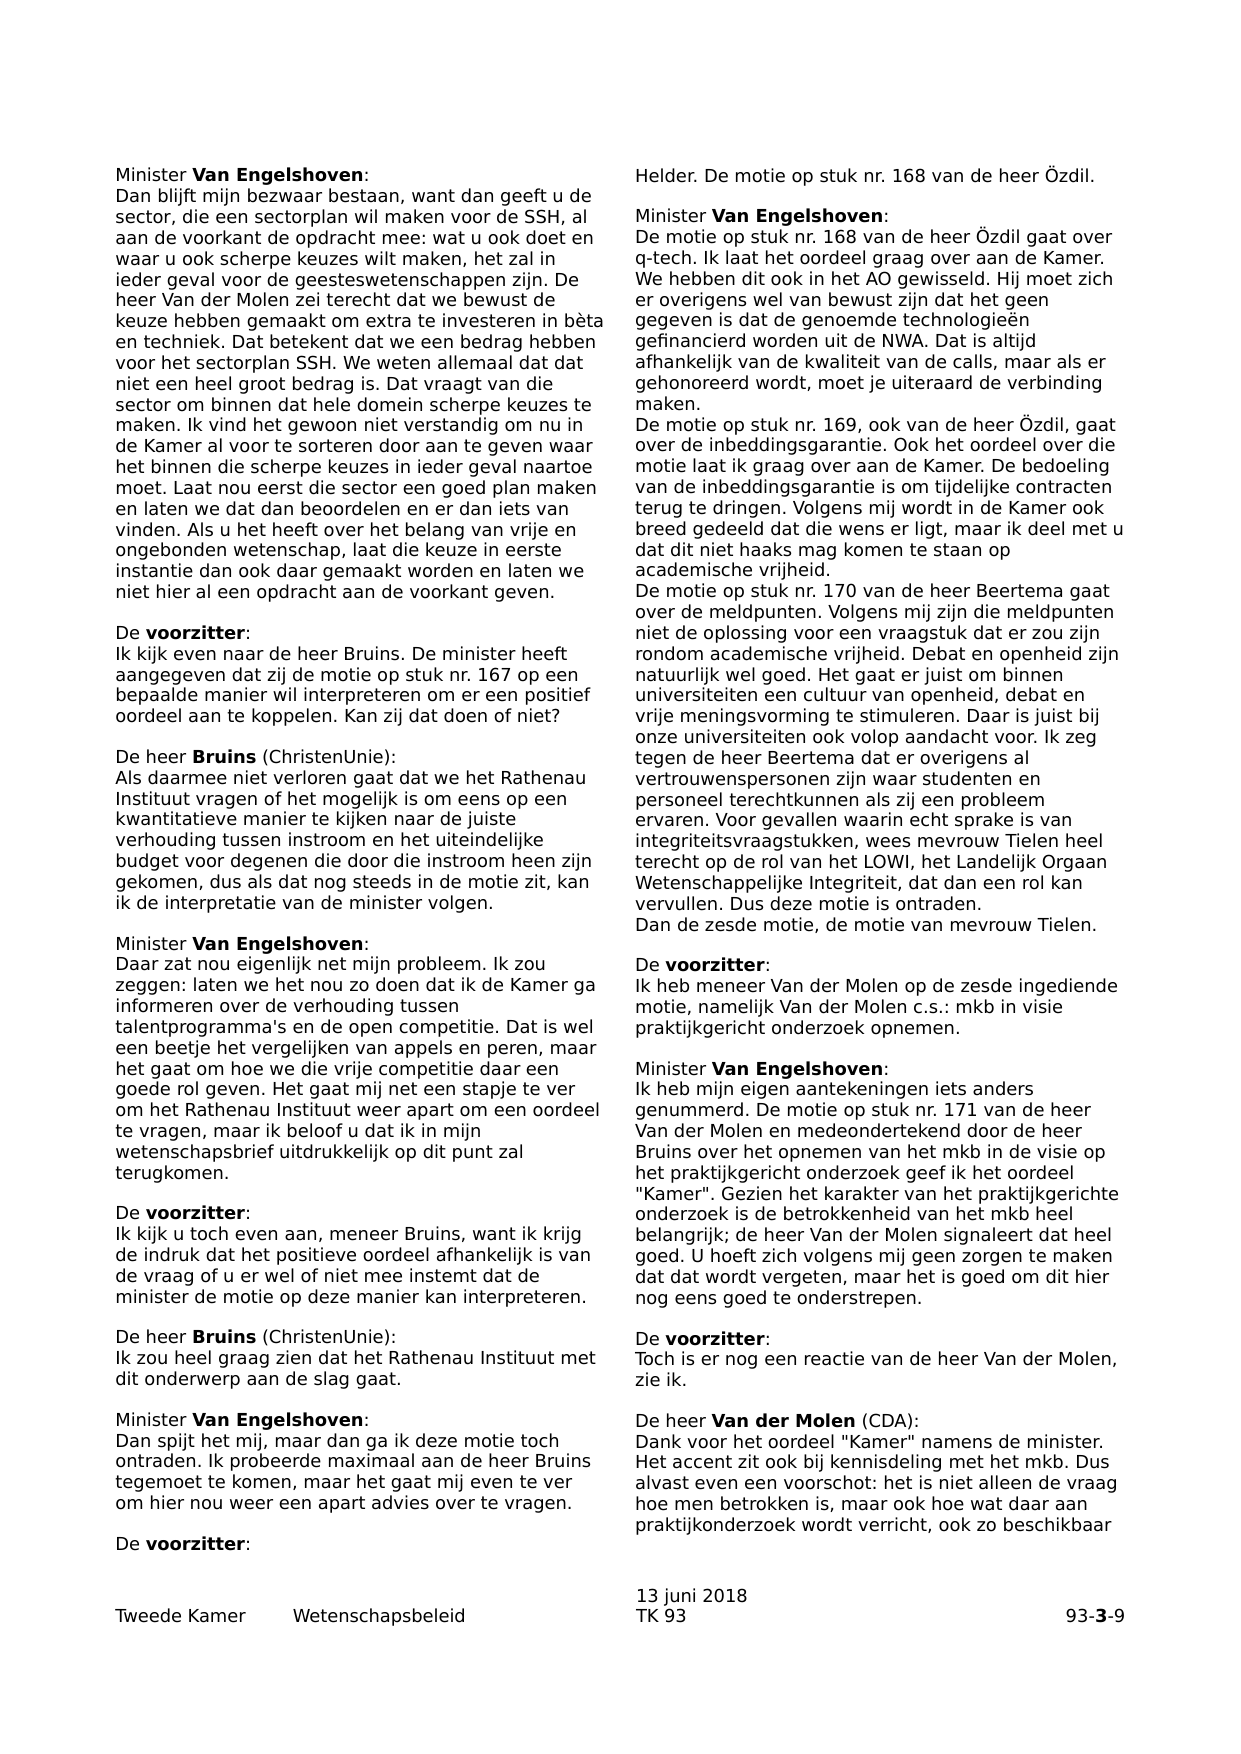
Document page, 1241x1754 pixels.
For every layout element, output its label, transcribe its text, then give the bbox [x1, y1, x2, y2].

text De heer Van der Molen (CDA): [635, 1411, 1125, 1431]
text De voorzitter: [115, 1534, 605, 1554]
text Als daarmee niet verloren gaat dat we het Rathenau Instituut vragen of het mogelijk is om eens op een kwantitatieve manier te kijken naar de juiste verhouding tussen instroom en het uiteindelijke budget voor degenen die door die instroom heen zijn gekomen, dus als dat nog steeds in de motie zit, kan ik de interpretatie van de minister volgen. [115, 767, 605, 913]
text Minister Van Engelshoven: [115, 1410, 605, 1430]
text Minister Van Engelshoven: [115, 165, 605, 186]
text Ik kijk even naar de heer Bruins. De minister heeft aangegeven dat zij de motie op stuk nr. 167 op een bepaalde manier wil interpreteren om er een positief oordeel aan te koppelen. Kan zij dat doen of niet? [115, 643, 605, 727]
text Dank voor het oordeel "Kamer" namens de minister. Het accent zit ook bij kennisdeling met het mkb. Dus alvast even een voorschot: het is niet alleen de vraag hoe men betrokken is, maar ook hoe wat daar aan praktijkonderzoek wordt verricht, ook zo beschikbaar [635, 1431, 1125, 1536]
text De voorzitter: [635, 1328, 1125, 1349]
text Daar zat nou eigenlijk net mijn probleem. Ik zou zeggen: laten we het nou zo doen dat ik de Kamer ga informeren over de verhouding tussen talentprogramma's en de open competitie. Dat is wel een beetje het vergelijken van appels en peren, maar het gaat om hoe we die vrije competitie daar een goede rol geven. Het gaat mij net een stapje te ver om het Rathenau Instituut weer apart om een oordeel te vragen, maar ik beloof u dat ik in mijn wetenschapsbrief uitdrukkelijk op dit punt zal terugkomen. [115, 954, 605, 1183]
text De heer Bruins (ChristenUnie): [115, 1327, 605, 1348]
text Minister Van Engelshoven: [115, 933, 605, 954]
text Dan de zesde motie, de motie van mevrouw Tielen. [635, 914, 1125, 935]
text Toch is er nog een reactie van de heer Van der Molen, zie ik. [635, 1349, 1125, 1391]
text Dan blijft mijn bezwaar bestaan, want dan geeft u de sector, die een sectorplan wil maken voor de SSH, al aan de voorkant de opdracht mee: wat u ook doet en waar u ook scherpe keuzes wilt maken, het zal in ieder geval voor de geesteswetenschappen zijn. De heer Van der Molen zei terecht dat we bewust de keuze hebben gemaakt om extra te investeren in bèta en techniek. Dat betekent dat we een bedrag hebben voor het sectorplan SSH. We weten allemaal dat dat niet een heel groot bedrag is. Dat vraagt van die sector om binnen dat hele domein scherpe keuzes te maken. Ik vind het gewoon niet verstandig om nu in de Kamer al voor te sorteren door aan te geven waar het binnen die scherpe keuzes in ieder geval naartoe moet. Laat nou eerst die sector een goed plan maken en laten we dat dan beoordelen en er dan iets van vinden. Als u het heeft over het belang van vrije en ongebonden wetenschap, laat die keuze in eerste instantie dan ook daar gemaakt worden en laten we niet hier al een opdracht aan de voorkant geven. [115, 186, 605, 603]
text Ik heb mijn eigen aantekeningen iets anders genummerd. De motie op stuk nr. 171 van de heer Van der Molen en medeondertekend door de heer Bruins over het opnemen van het mkb in de visie op het praktijkgericht onderzoek geef ik het oordeel "Kamer". Gezien het karakter van het praktijkgerichte onderzoek is de betrokkenheid van het mkb heel belangrijk; de heer Van der Molen signaleert dat heel goed. U hoeft zich volgens mij geen zorgen te maken dat dat wordt vergeten, maar het is goed om dit hier nog eens goed te onderstrepen. [635, 1079, 1125, 1308]
text De voorzitter: [115, 1203, 605, 1224]
text Helder. De motie op stuk nr. 168 van de heer Özdil. [635, 165, 1125, 186]
text Ik kijk u toch even aan, meneer Bruins, want ik krijg de indruk dat het positieve oordeel afhankelijk is van de vraag of u er wel of niet mee instemt dat de minister de motie op deze manier kan interpreteren. [115, 1224, 605, 1307]
text Ik zou heel graag zien dat het Rathenau Instituut met dit onderwerp aan de slag gaat. [115, 1348, 605, 1390]
text De motie op stuk nr. 168 van de heer Özdil gaat over q-tech. Ik laat het oordeel graag over aan de Kamer. We hebben dit ook in het AO gewisseld. Hij moet zich er overigens wel van bewust zijn dat het geen gegeven is dat de genoemde technologieën gefinancierd worden uit de NWA. Dat is altijd afhankelijk van de kwaliteit van de calls, maar als er gehonoreerd wordt, moet je uiteraard de verbinding maken. [635, 227, 1125, 414]
text De heer Bruins (ChristenUnie): [115, 747, 605, 767]
text De motie op stuk nr. 170 van de heer Beertema gaat over de meldpunten. Volgens mij zijn die meldpunten niet de oplossing voor een vraagstuk dat er zou zijn rondom academische vrijheid. Debat en openheid zijn natuurlijk wel goed. Het gaat er juist om binnen universiteiten een cultuur van openheid, debat en vrije meningsvorming te stimuleren. Daar is juist bij onze universiteiten ook volop aandacht voor. Ik zeg tegen de heer Beertema dat er overigens al vertrouwenspersonen zijn waar studenten en personeel terechtkunnen als zij een probleem ervaren. Voor gevallen waarin echt sprake is van integriteitsvraagstukken, wees mevrouw Tielen heel terecht op de rol van het LOWI, het Landelijk Orgaan Wetenschappelijke Integriteit, dat dan een rol kan vervullen. Dus deze motie is ontraden. [635, 581, 1125, 914]
text Dan spijt het mij, maar dan ga ik deze motie toch ontraden. Ik probeerde maximaal aan de heer Bruins tegemoet te komen, maar het gaat mij even te ver om hier nou weer een apart advies over te vragen. [115, 1430, 605, 1514]
text Minister Van Engelshoven: [635, 1058, 1125, 1079]
text Ik heb meneer Van der Molen op de zesde ingediende motie, namelijk Van der Molen c.s.: mkb in visie praktijkgericht onderzoek opnemen. [635, 976, 1125, 1038]
text De voorzitter: [635, 955, 1125, 976]
text De motie op stuk nr. 169, ook van de heer Özdil, gaat over de inbeddingsgarantie. Ook het oordeel over die motie laat ik graag over aan de Kamer. De bedoeling van de inbeddingsgarantie is om tijdelijke contracten terug te dringen. Volgens mij wordt in de Kamer ook breed gedeeld dat die wens er ligt, maar ik deel met u dat dit niet haaks mag komen te staan op academische vrijheid. [635, 414, 1125, 581]
text De voorzitter: [115, 623, 605, 643]
text Minister Van Engelshoven: [635, 206, 1125, 227]
